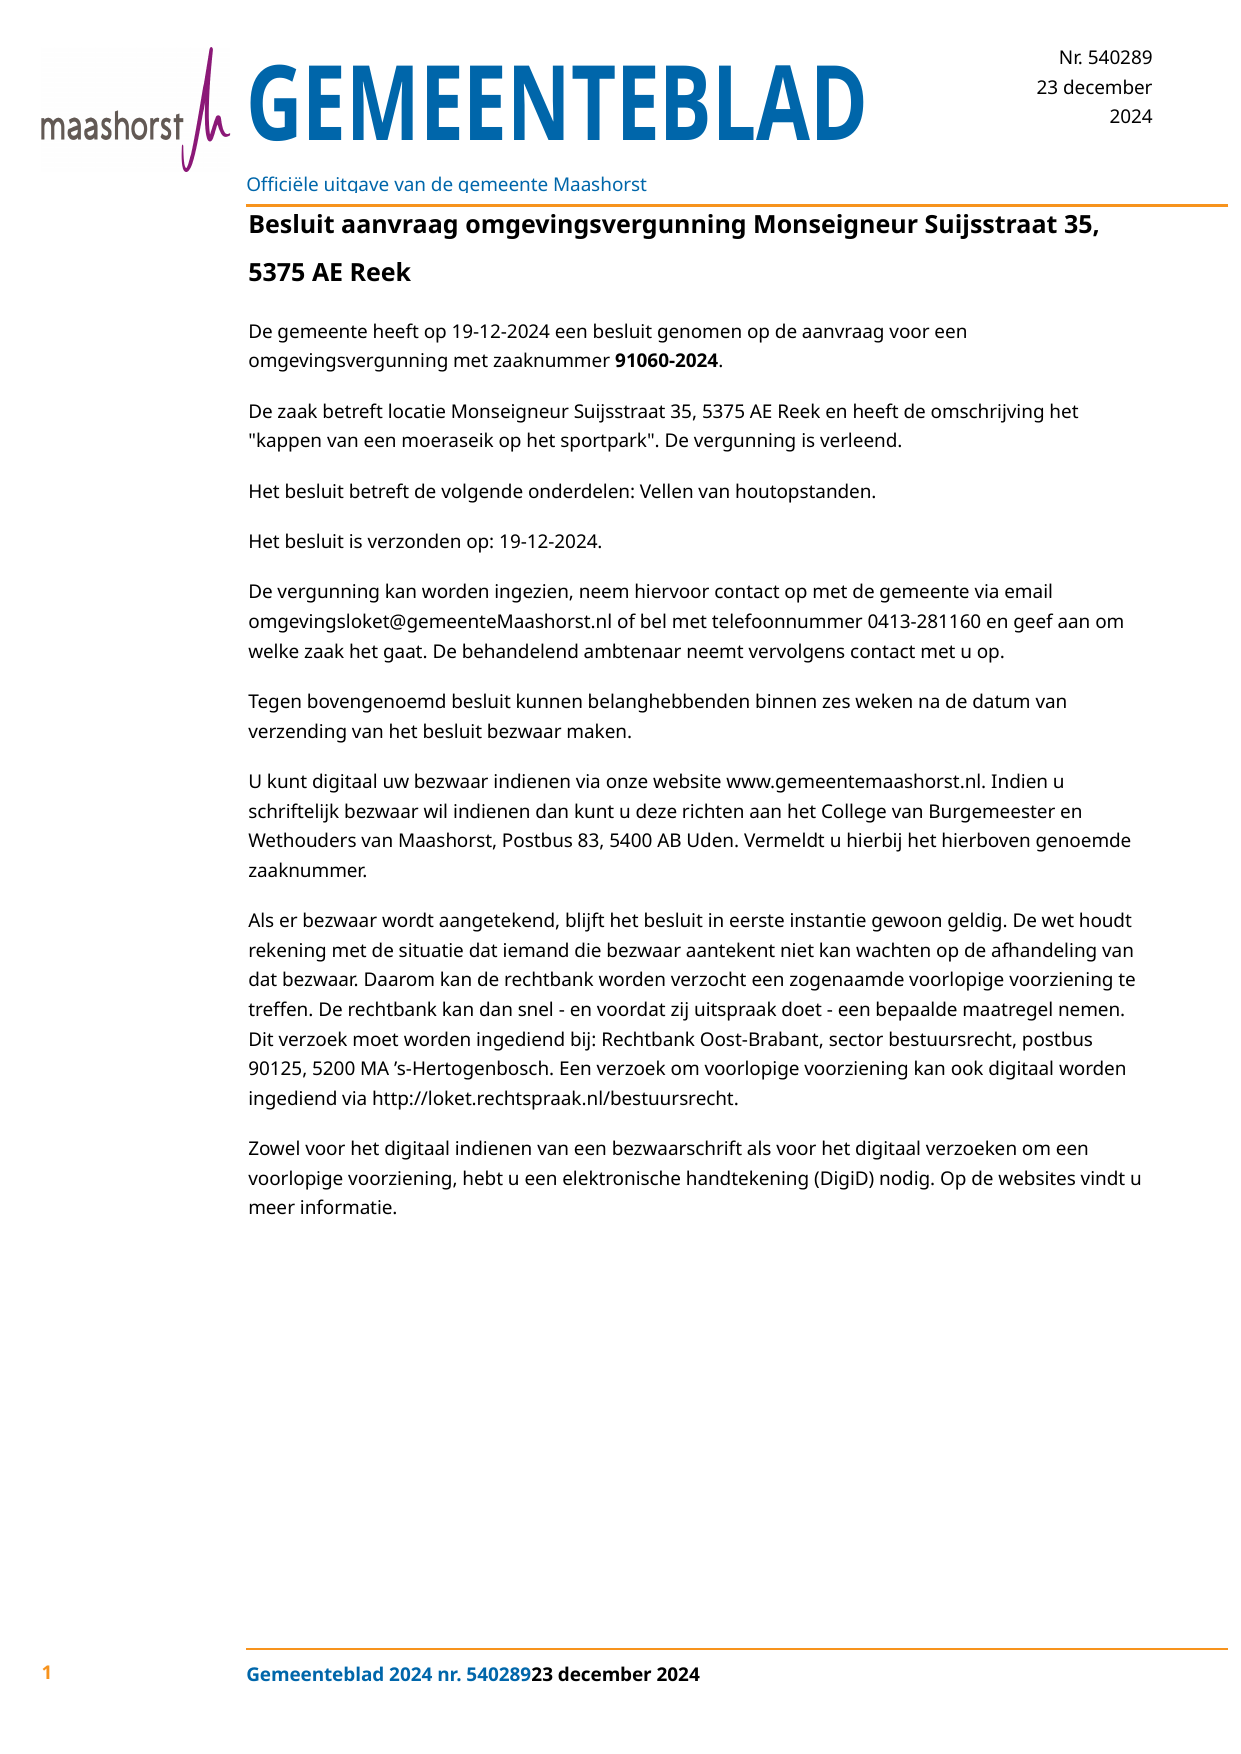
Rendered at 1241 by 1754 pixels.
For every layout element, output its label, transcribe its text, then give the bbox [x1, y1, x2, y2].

text Besluit aanvraag omgevingsvergunning Monseigneur Suijsstraat 35, 5375 AE Reek [248, 207, 1152, 288]
text Zowel voor het digitaal indienen van een bezwaarschrift als voor het digitaal verzoeken om een voorlopige voorziening, hebt u een elektronische handtekening (DigiD) nodig. Op de websites vindt u meer informatie. [248, 1135, 1152, 1220]
text De gemeente heeft op 19-12-2024 een besluit genomen op de aanvraag voor een omgevingsvergunning met zaaknummer 91060-2024. [248, 318, 1152, 373]
text U kunt digitaal uw bezwaar indienen via onze website www.gemeentemaashorst.nl. Indien u schriftelijk bezwaar wil indienen dan kunt u deze richten aan het College van Burgemeester en Wethouders van Maashorst, Postbus 83, 5400 AB Uden. Vermeldt u hierbij het hierboven genoemde zaaknummer. [248, 768, 1152, 883]
text Het besluit betreft de volgende onderdelen: Vellen van houtopstanden. [248, 478, 1152, 504]
text Tegen bovengenoemd besluit kunnen belanghebbenden binnen zes weken na de datum van verzending van het besluit bezwaar maken. [248, 688, 1152, 744]
text De vergunning kan worden ingezien, neem hiervoor contact op met de gemeente via email omgevingsloket@gemeenteMaashorst.nl of bel met telefoonnummer 0413-281160 en geef aan om welke zaak het gaat. De behandelend ambtenaar neemt vervolgens contact met u op. [248, 579, 1152, 664]
picture [41, 47, 231, 172]
text De zaak betreft locatie Monseigneur Suijsstraat 35, 5375 AE Reek en heeft de omschrijving het "kappen van een moeraseik op het sportpark". De vergunning is verleend. [248, 398, 1152, 453]
text Het besluit is verzonden op: 19-12-2024. [248, 528, 1152, 554]
text Als er bezwaar wordt aangetekend, blijft het besluit in eerste instantie gewoon geldig. De wet houdt rekening met de situatie dat iemand die bezwaar aantekent niet kan wachten op de afhandeling van dat bezwaar. Daarom kan de rechtbank worden verzocht een zogenaamde voorlopige voorziening te treffen. De rechtbank kan dan snel - en voordat zij uitspraak doet - een bepaalde maatregel nemen. Dit verzoek moet worden ingediend bij: Rechtbank Oost-Brabant, sector bestuursrecht, postbus 90125, 5200 MA ’s-Hertogenbosch. Een verzoek om voorlopige voorziening kan ook digitaal worden ingediend via http://loket.rechtspraak.nl/bestuursrecht. [248, 907, 1152, 1111]
